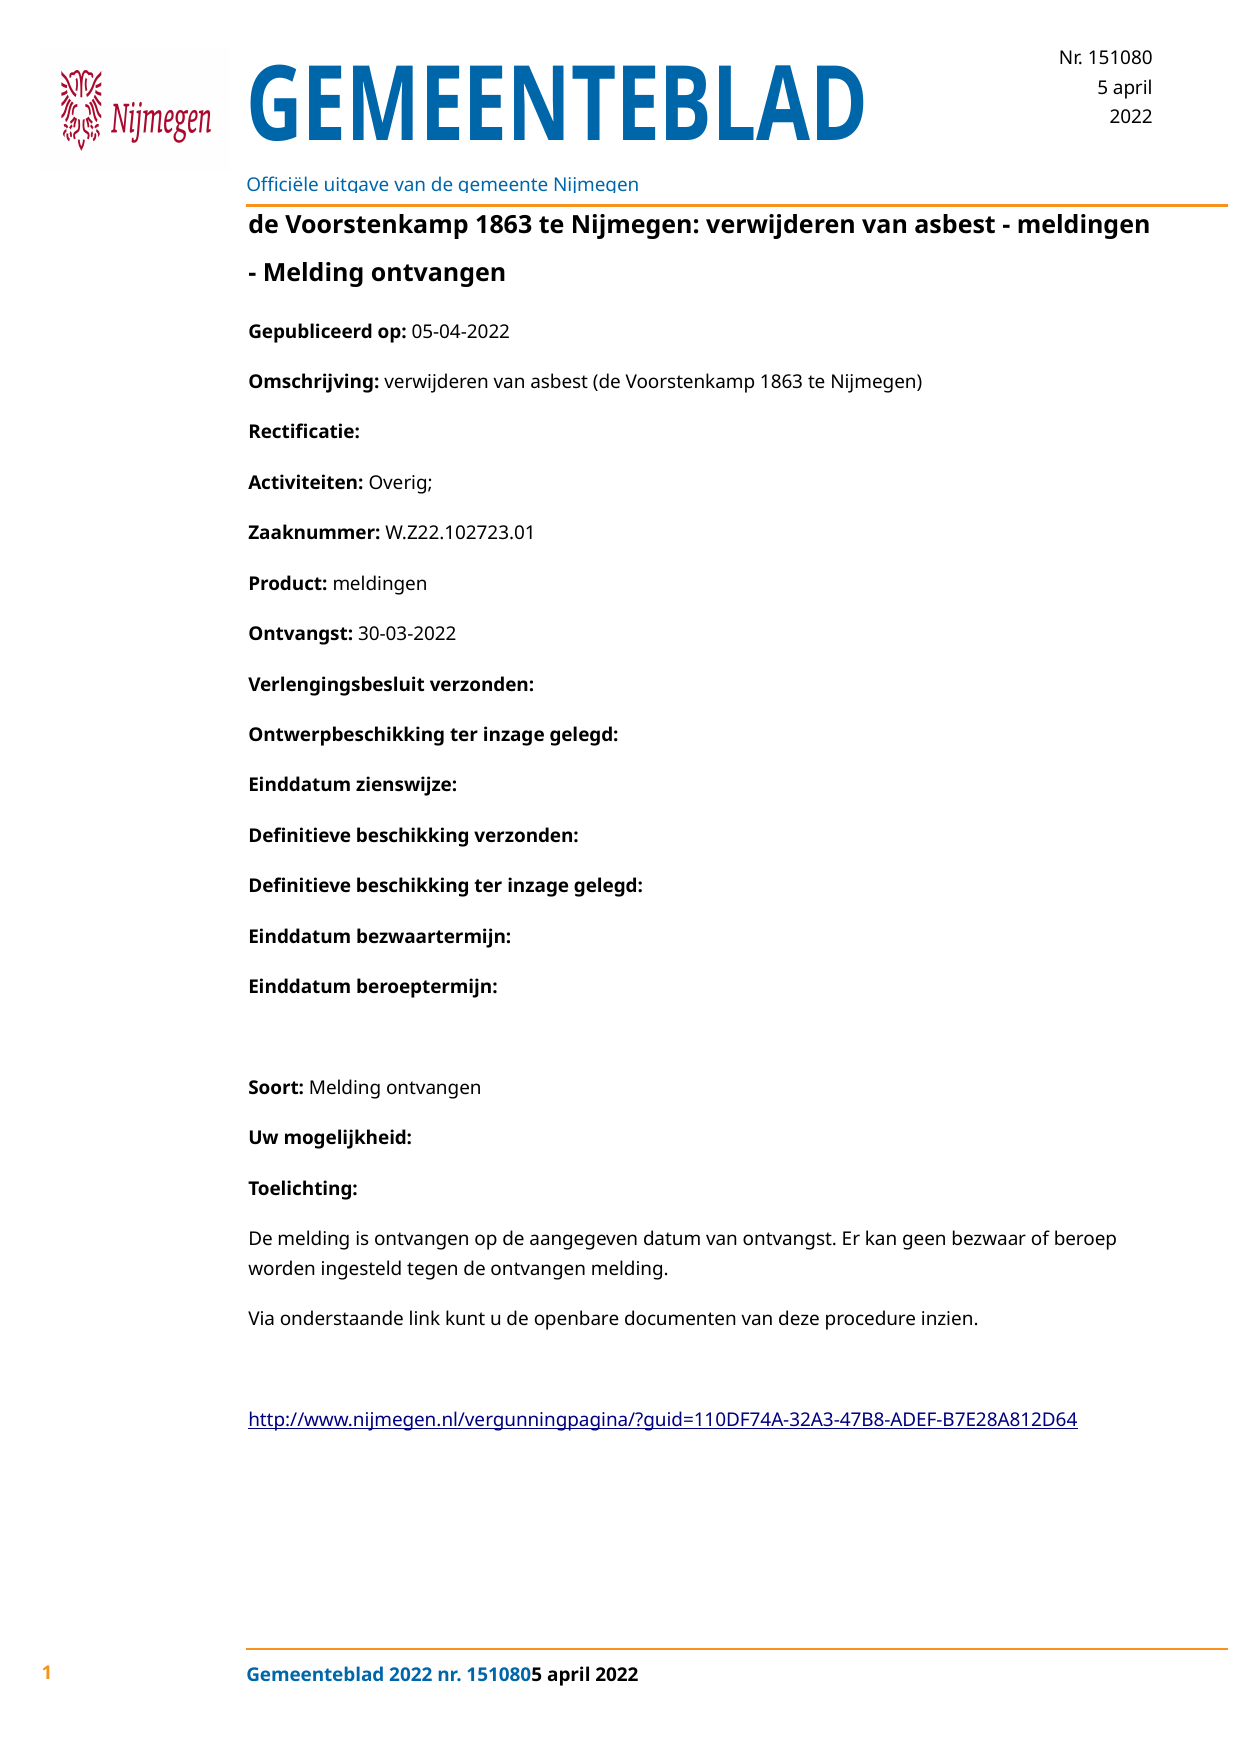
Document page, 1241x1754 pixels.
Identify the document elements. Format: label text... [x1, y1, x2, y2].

text Toelichting: [248, 1175, 1152, 1201]
text Ontwerpbeschikking ter inzage gelegd: [248, 721, 1152, 747]
text Ontvangst: 30-03-2022 [248, 620, 1152, 646]
text Omschrijving: verwijderen van asbest (de Voorstenkamp 1863 te Nijmegen) [248, 368, 1152, 394]
text Uw mogelijkheid: [248, 1124, 1152, 1150]
text Via onderstaande link kunt u de openbare documenten van deze procedure inzien. [248, 1305, 1152, 1331]
text de Voorstenkamp 1863 te Nijmegen: verwijderen van asbest - meldingen - Melding ontvangen [248, 207, 1152, 288]
text http://www.nijmegen.nl/vergunningpagina/?guid=110DF74A-32A3-47B8-ADEF-B7E28A812D64 [248, 1406, 1152, 1432]
text Definitieve beschikking ter inzage gelegd: [248, 872, 1152, 898]
text Rectificatie: [248, 419, 1152, 444]
text Einddatum bezwaartermijn: [248, 923, 1152, 949]
text Zaaknummer: W.Z22.102723.01 [248, 519, 1152, 545]
text Product: meldingen [248, 570, 1152, 596]
text Verlengingsbesluit verzonden: [248, 671, 1152, 697]
text Gepubliceerd op: 05-04-2022 [248, 318, 1152, 344]
text De melding is ontvangen op de aangegeven datum van ontvangst. Er kan geen bezwaar of beroep worden ingesteld tegen de ontvangen melding. [248, 1225, 1152, 1281]
text Einddatum zienswijze: [248, 772, 1152, 797]
picture [41, 47, 231, 172]
text Activiteiten: Overig; [248, 469, 1152, 495]
text Definitieve beschikking verzonden: [248, 822, 1152, 848]
text Einddatum beroeptermijn: [248, 973, 1152, 999]
text Soort: Melding ontvangen [248, 1074, 1152, 1100]
